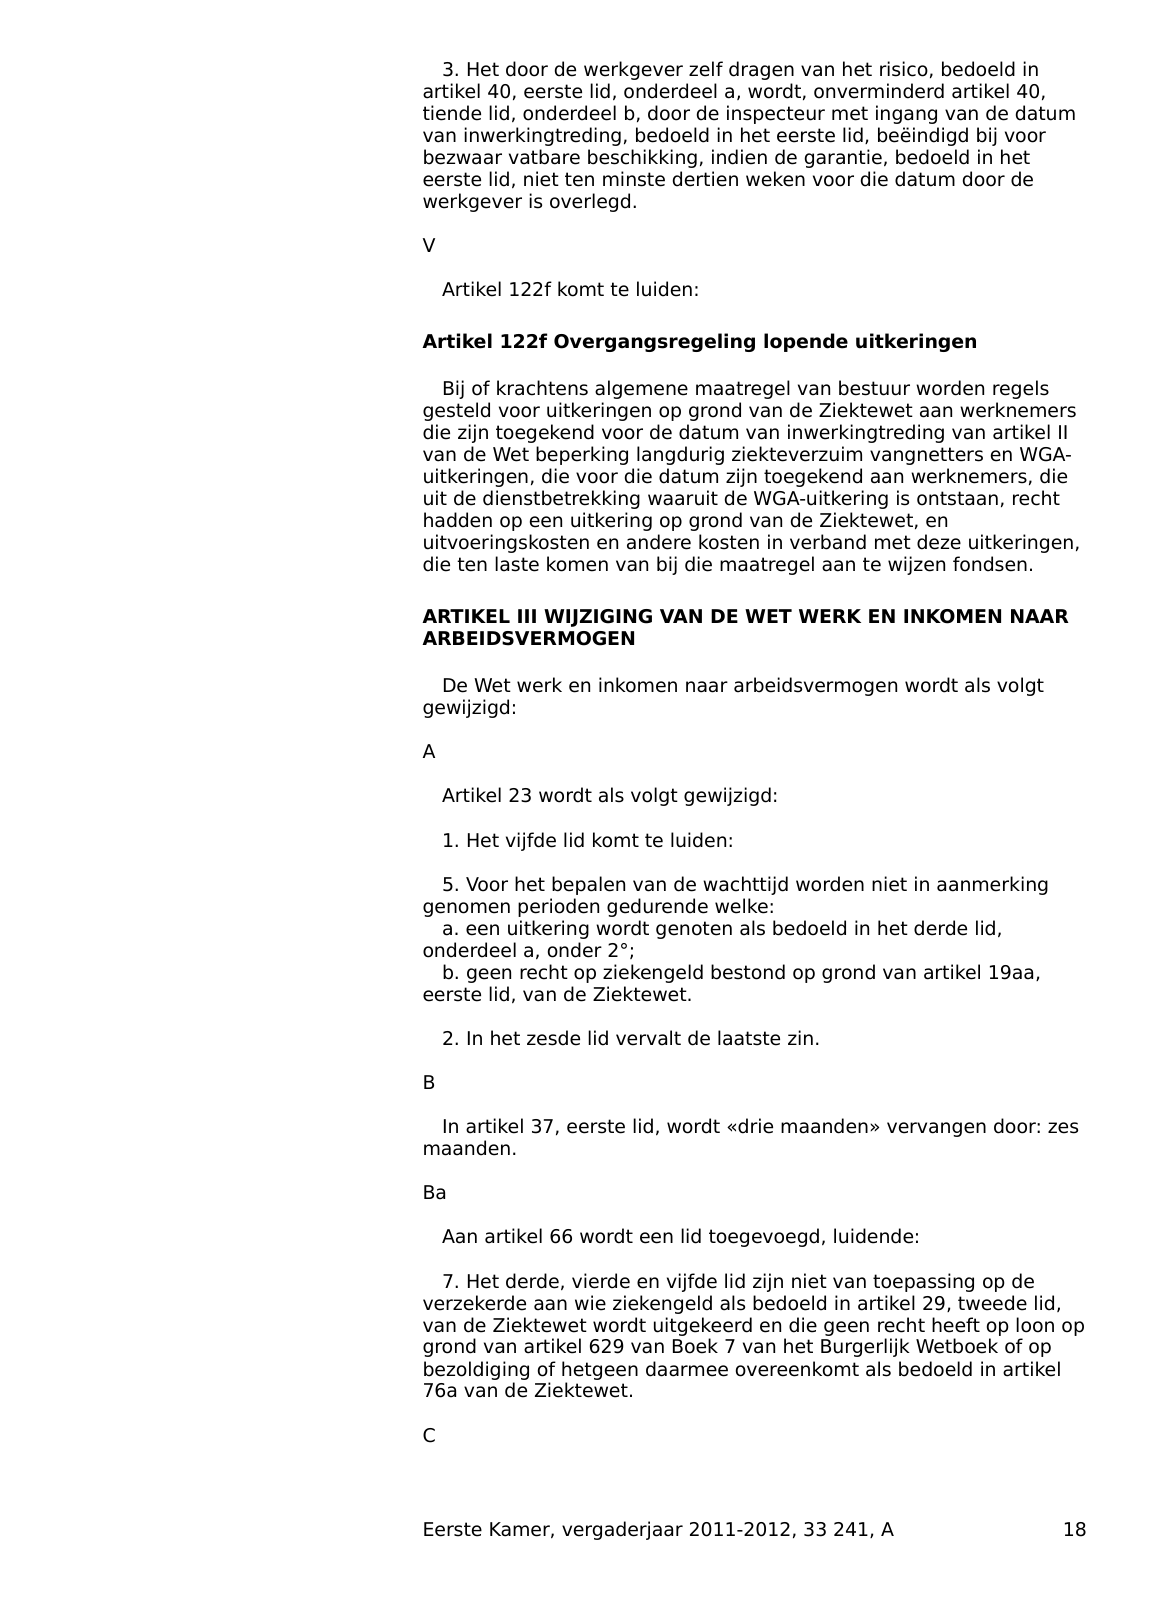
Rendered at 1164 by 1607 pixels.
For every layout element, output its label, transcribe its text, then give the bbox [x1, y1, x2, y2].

text 5. Voor het bepalen van de wachttijd worden niet in aanmerking genomen perioden gedurende welke: [422, 874, 1087, 918]
text Aan artikel 66 wordt een lid toegevoegd, luidende: [422, 1226, 1087, 1248]
text A [422, 741, 1087, 763]
text 3. Het door de werkgever zelf dragen van het risico, bedoeld in artikel 40, eerste lid, onderdeel a, wordt, onverminderd artikel 40, tiende lid, onderdeel b, door de inspecteur met ingang van de datum van inwerkingtreding, bedoeld in het eerste lid, beëindigd bij voor bezwaar vatbare beschikking, indien de garantie, bedoeld in het eerste lid, niet ten minste dertien weken voor die datum door de werkgever is overlegd. [422, 59, 1087, 213]
text Ba [422, 1182, 1087, 1204]
subtitle Artikel 122f Overgangsregeling lopende uitkeringen [422, 331, 1087, 353]
text b. geen recht op ziekengeld bestond op grond van artikel 19aa, eerste lid, van de Ziektewet. [422, 962, 1087, 1006]
text Artikel 122f komt te luiden: [422, 279, 1087, 301]
text 7. Het derde, vierde en vijfde lid zijn niet van toepassing op de verzekerde aan wie ziekengeld als bedoeld in artikel 29, tweede lid, van de Ziektewet wordt uitgekeerd en die geen recht heeft op loon op grond van artikel 629 van Boek 7 van het Burgerlijk Wetboek of op bezoldiging of hetgeen daarmee overeenkomt als bedoeld in artikel 76a van de Ziektewet. [422, 1271, 1087, 1402]
text 1. Het vijfde lid komt te luiden: [422, 829, 1087, 851]
text Artikel 23 wordt als volgt gewijzigd: [422, 785, 1087, 807]
subtitle ARTIKEL III WIJZIGING VAN DE WET WERK EN INKOMEN NAAR ARBEIDSVERMOGEN [422, 606, 1087, 650]
text B [422, 1072, 1087, 1094]
text C [422, 1424, 1087, 1447]
text De Wet werk en inkomen naar arbeidsvermogen wordt als volgt gewijzigd: [422, 675, 1087, 719]
text Bij of krachtens algemene maatregel van bestuur worden regels gesteld voor uitkeringen op grond van de Ziektewet aan werknemers die zijn toegekend voor de datum van inwerkingtreding van artikel II van de Wet beperking langdurig ziekteverzuim vangnetters en WGA- uitkeringen, die voor die datum zijn toegekend aan werknemers, die uit de dienstbetrekking waaruit de WGA-uitkering is ontstaan, recht hadden op een uitkering op grond van de Ziektewet, en uitvoeringskosten en andere kosten in verband met deze uitkeringen, die ten laste komen van bij die maatregel aan te wijzen fondsen. [422, 378, 1087, 576]
text 2. In het zesde lid vervalt de laatste zin. [422, 1028, 1087, 1050]
text In artikel 37, eerste lid, wordt «drie maanden» vervangen door: zes maanden. [422, 1116, 1087, 1160]
text a. een uitkering wordt genoten als bedoeld in het derde lid, onderdeel a, onder 2°; [422, 918, 1087, 962]
text V [422, 235, 1087, 257]
